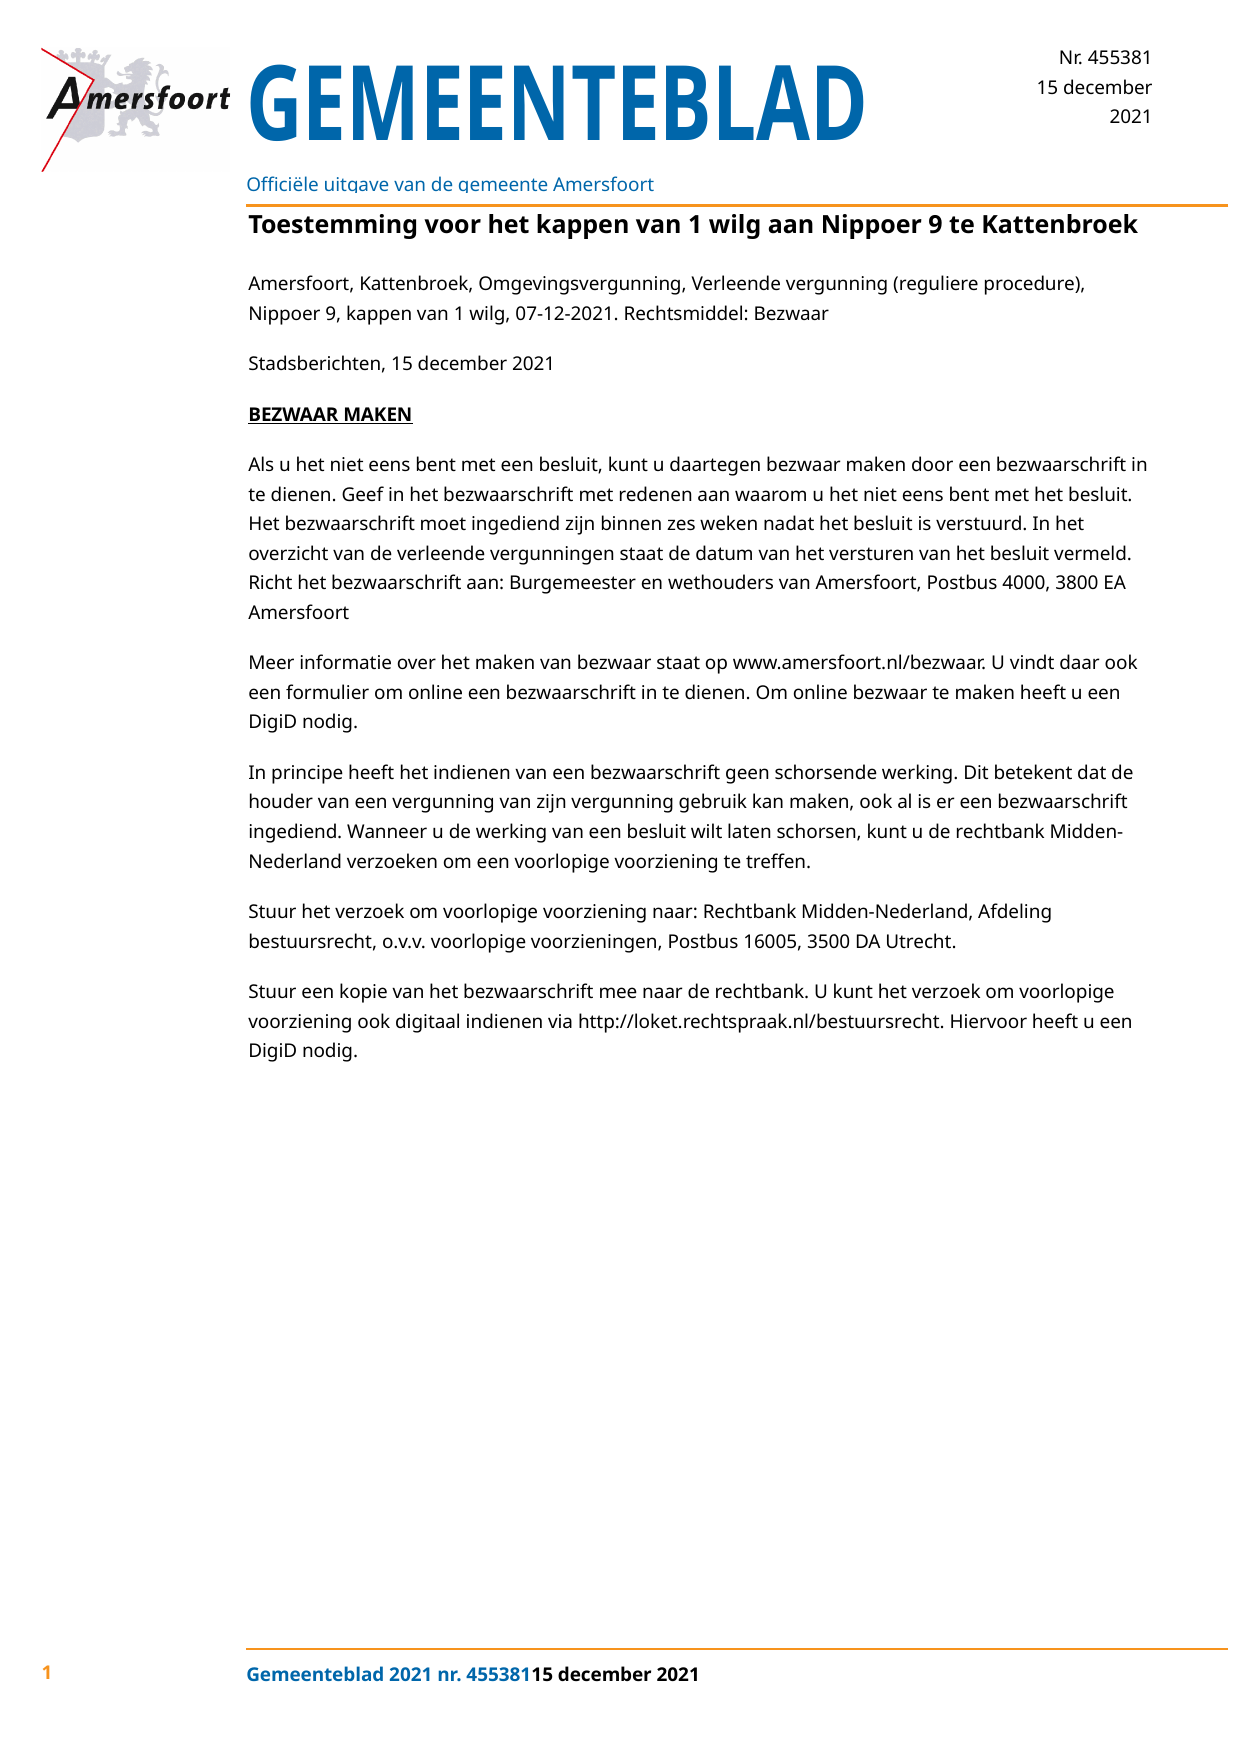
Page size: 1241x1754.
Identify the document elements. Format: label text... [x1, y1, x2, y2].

text Toestemming voor het kappen van 1 wilg aan Nippoer 9 te Kattenbroek [248, 207, 1152, 241]
text In principe heeft het indienen van een bezwaarschrift geen schorsende werking. Dit betekent dat de houder van een vergunning van zijn vergunning gebruik kan maken, ook al is er een bezwaarschrift ingediend. Wanneer u de werking van een besluit wilt laten schorsen, kunt u de rechtbank Midden-Nederland verzoeken om een voorlopige voorziening te treffen. [248, 759, 1152, 873]
text BEZWAAR MAKEN [248, 401, 1152, 426]
text Stuur het verzoek om voorlopige voorziening naar: Rechtbank Midden-Nederland, Afdeling bestuursrecht, o.v.v. voorlopige voorzieningen, Postbus 16005, 3500 DA Utrecht. [248, 898, 1152, 953]
text Stuur een kopie van het bezwaarschrift mee naar de rechtbank. U kunt het verzoek om voorlopige voorziening ook digitaal indienen via http://loket.rechtspraak.nl/bestuursrecht. Hiervoor heeft u een DigiD nodig. [248, 978, 1152, 1063]
text Stadsberichten, 15 december 2021 [248, 350, 1152, 376]
picture [41, 47, 231, 172]
text Als u het niet eens bent met een besluit, kunt u daartegen bezwaar maken door een bezwaarschrift in te dienen. Geef in het bezwaarschrift met redenen aan waarom u het niet eens bent met het besluit. Het bezwaarschrift moet ingediend zijn binnen zes weken nadat het besluit is verstuurd. In het overzicht van de verleende vergunningen staat de datum van het versturen van het besluit vermeld. Richt het bezwaarschrift aan: Burgemeester en wethouders van Amersfoort, Postbus 4000, 3800 EA Amersfoort [248, 451, 1152, 625]
text Meer informatie over het maken van bezwaar staat op www.amersfoort.nl/bezwaar. U vindt daar ook een formulier om online een bezwaarschrift in te dienen. Om online bezwaar te maken heeft u een DigiD nodig. [248, 649, 1152, 734]
text Amersfoort, Kattenbroek, Omgevingsvergunning, Verleende vergunning (reguliere procedure), Nippoer 9, kappen van 1 wilg, 07-12-2021. Rechtsmiddel: Bezwaar [248, 270, 1152, 326]
